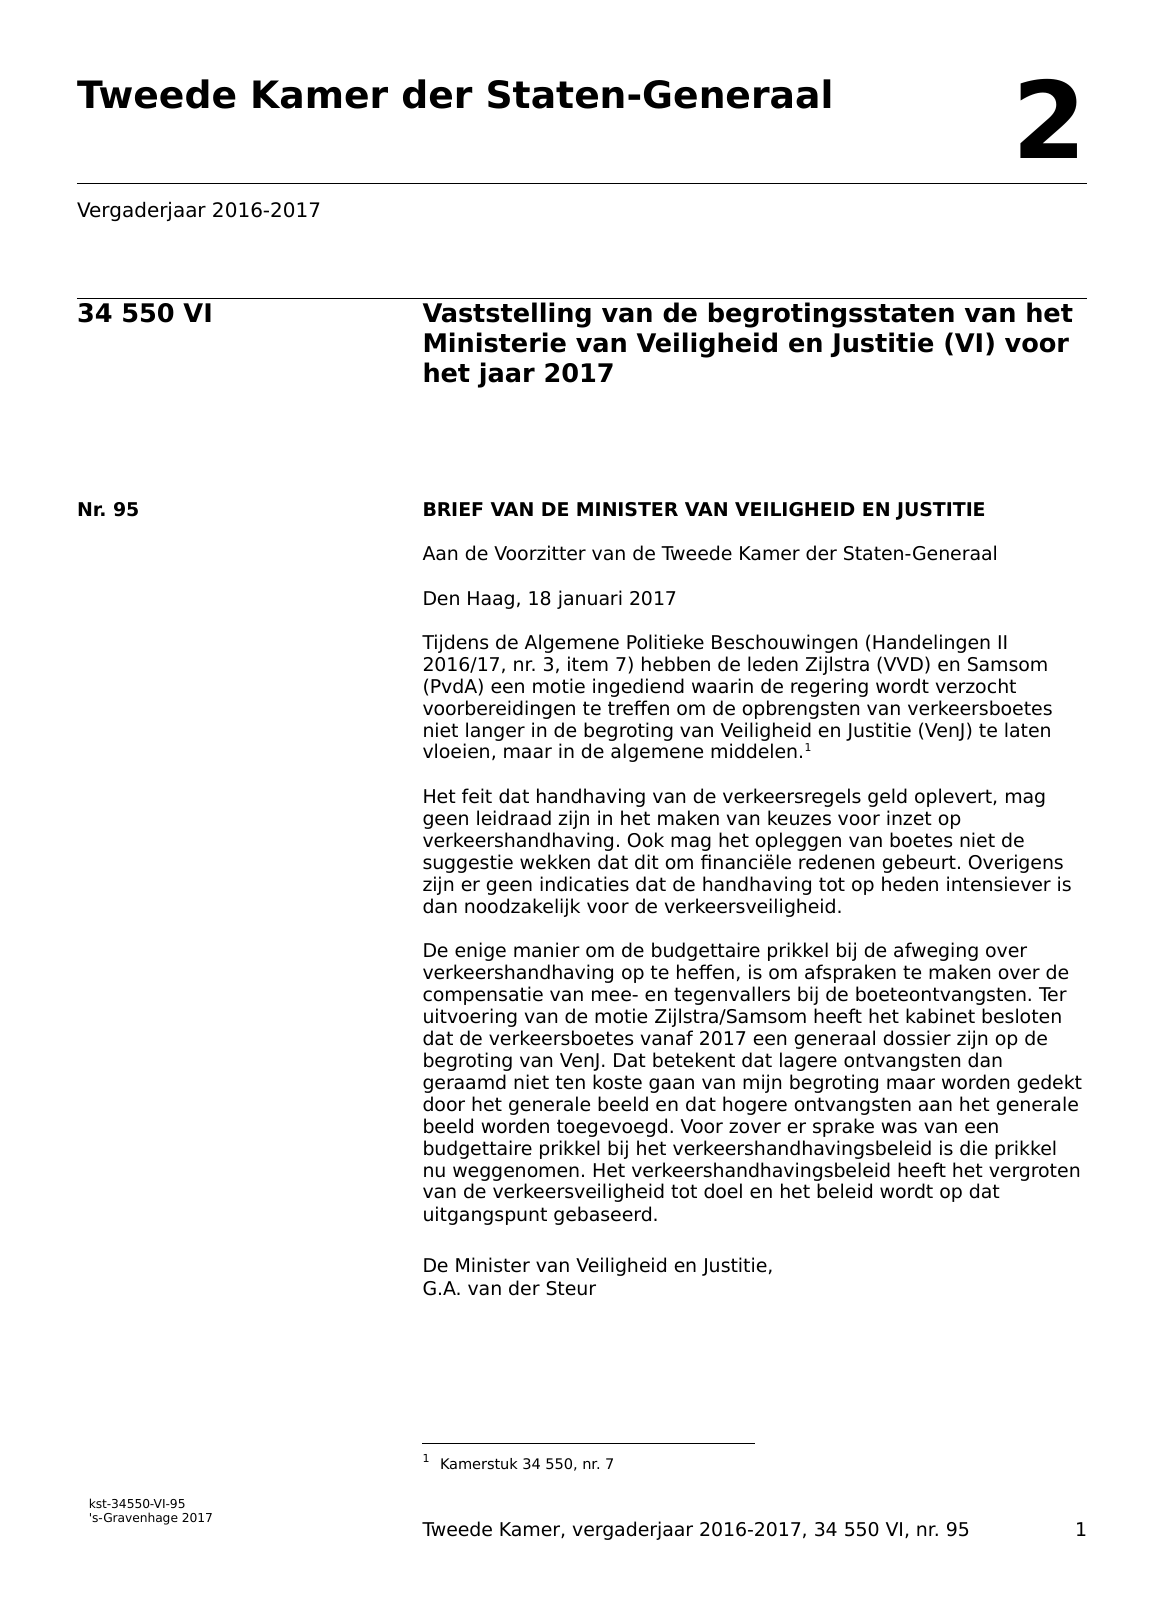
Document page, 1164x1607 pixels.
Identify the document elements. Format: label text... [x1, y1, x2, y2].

table_header Tweede Kamer der Staten-Generaal [77, 59, 886, 183]
text Het feit dat handhaving van de verkeersregels geld oplevert, mag geen leidraad zijn in het maken van keuzes voor inzet op verkeershandhaving. Ook mag het opleggen van boetes niet de suggestie wekken dat dit om financiële redenen gebeurt. Overigens zijn er geen indicaties dat de handhaving tot op heden intensiever is dan noodzakelijk voor de verkeersveiligheid. [422, 786, 1087, 917]
text Den Haag, 18 januari 2017 [422, 587, 1087, 609]
subtitle 34 550 VI Vaststelling van de begrotingsstaten van het Ministerie van Veiligheid en Justitie (VI) voor het jaar 2017 [77, 299, 1087, 388]
text 's-Gravenhage 2017 [88, 1511, 323, 1525]
text Tijdens de Algemene Politieke Beschouwingen (Handelingen II 2016/17, nr. 3, item 7) hebben de leden Zijlstra (VVD) en Samsom (PvdA) een motie ingediend waarin de regering wordt verzocht voorbereidingen te treffen om de opbrengsten van verkeersboetes niet langer in de begroting van Veiligheid en Justitie (VenJ) te laten vloeien, maar in de algemene middelen. [422, 632, 1087, 763]
text Aan de Voorzitter van de Tweede Kamer der Staten-Generaal [422, 543, 1087, 565]
text De Minister van Veiligheid en Justitie, G.A. van der Steur [422, 1255, 1087, 1299]
subtitle Nr. 95 BRIEF VAN DE MINISTER VAN VEILIGHEID EN JUSTITIE [77, 499, 1087, 521]
text Kamerstuk 34 550, nr. 7 [422, 1452, 1087, 1474]
text De enige manier om de budgettaire prikkel bij de afweging over verkeershandhaving op te heffen, is om afspraken te maken over de compensatie van mee- en tegenvallers bij de boeteontvangsten. Ter uitvoering van de motie Zijlstra/Samsom heeft het kabinet besloten dat de verkeersboetes vanaf 2017 een generaal dossier zijn op de begroting van VenJ. Dat betekent dat lagere ontvangsten dan geraamd niet ten koste gaan van mijn begroting maar worden gedekt door het generale beeld en dat hogere ontvangsten aan het generale beeld worden toegevoegd. Voor zover er sprake was van een budgettaire prikkel bij het verkeershandhavingsbeleid is die prikkel nu weggenomen. Het verkeershandhavingsbeleid heeft het vergroten van de verkeersveiligheid tot doel en het beleid wordt op dat uitgangspunt gebaseerd. [422, 940, 1087, 1225]
text kst-34550-VI-95 [88, 1497, 323, 1511]
table_header 2 [886, 59, 1087, 183]
table_cell Vergaderjaar 2016-2017 [77, 184, 1087, 298]
